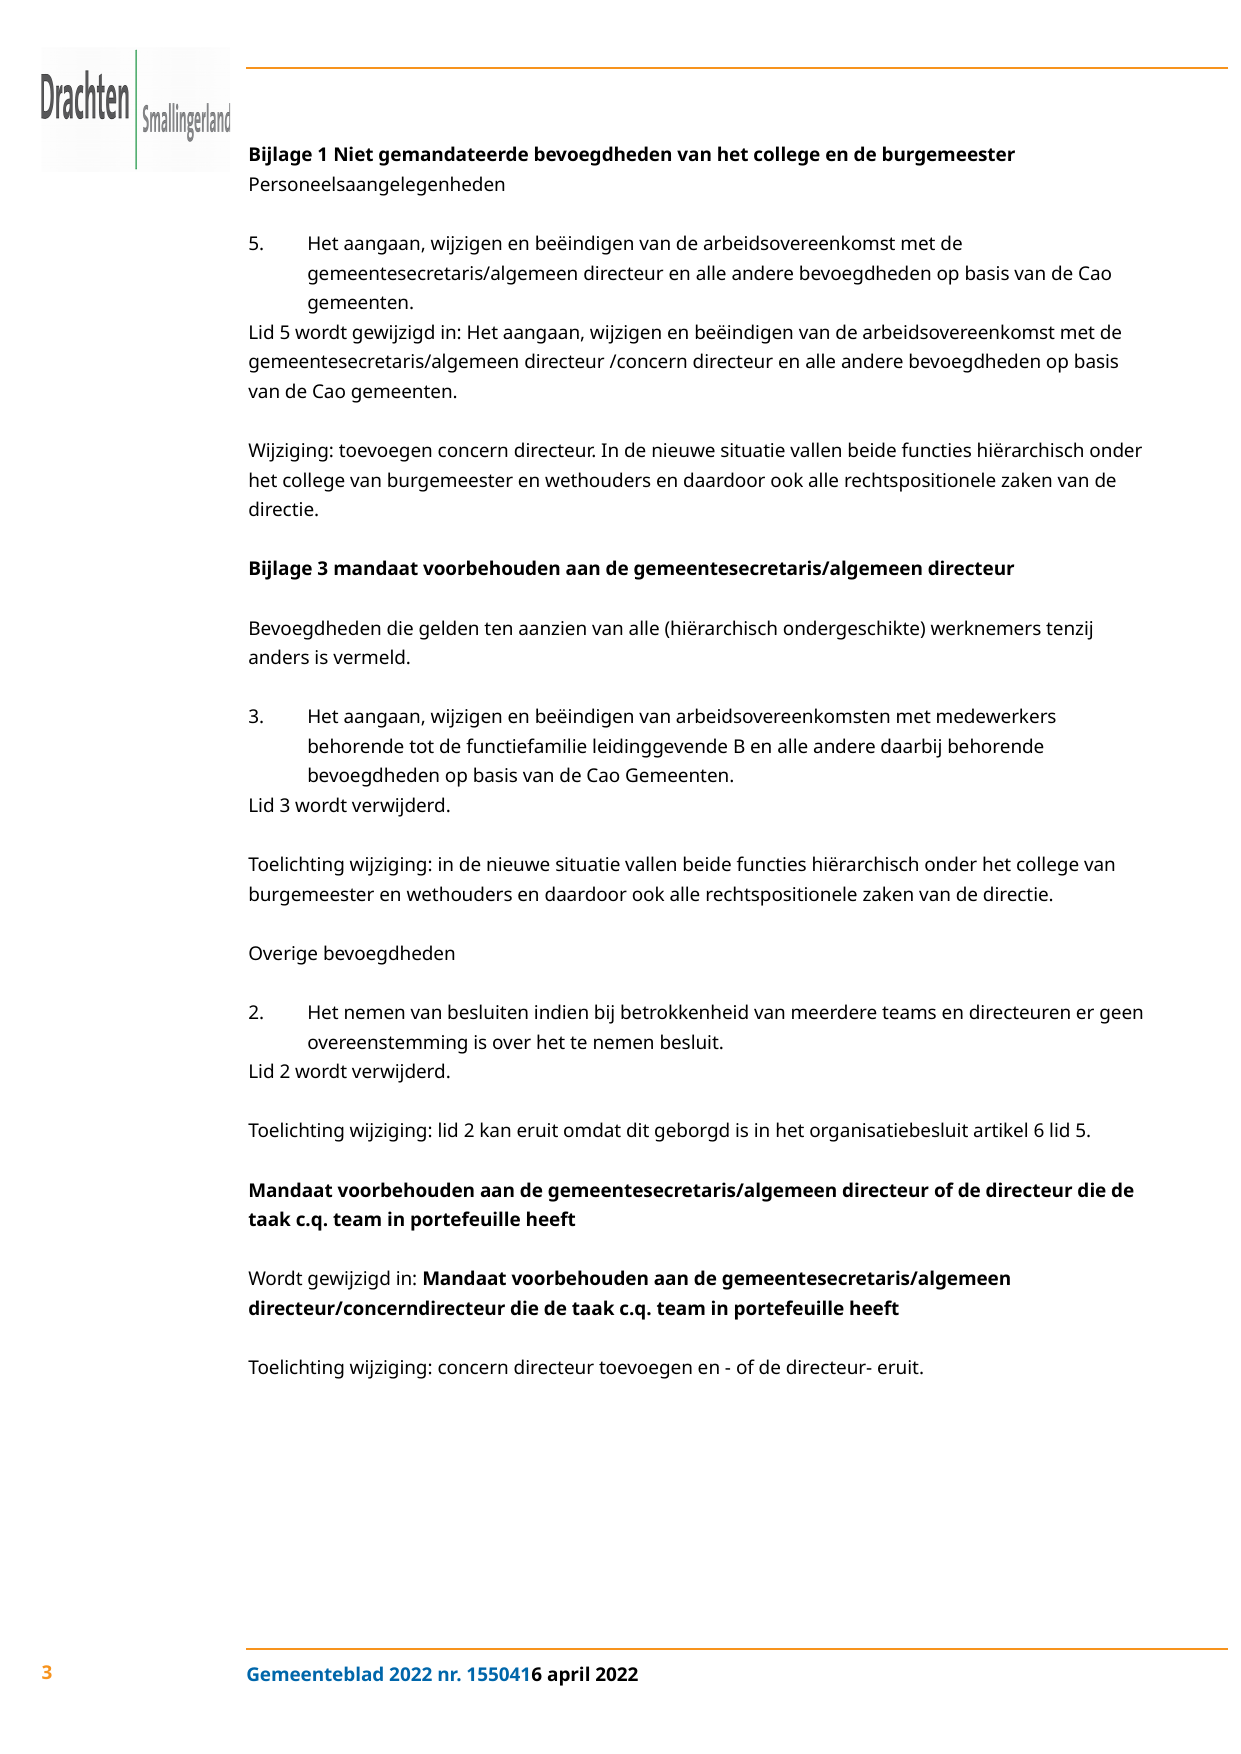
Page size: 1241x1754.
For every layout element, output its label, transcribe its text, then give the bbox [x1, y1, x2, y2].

text Bijlage 3 mandaat voorbehouden aan de gemeentesecretaris/algemeen directeur [248, 556, 1152, 581]
text Lid 5 wordt gewijzigd in: Het aangaan, wijzigen en beëindigen van de arbeidsovereenkomst met de gemeentesecretaris/algemeen directeur /concern directeur en alle andere bevoegdheden op basis van de Cao gemeenten. [248, 319, 1152, 404]
text Toelichting wijziging: in de nieuwe situatie vallen beide functies hiërarchisch onder het college van burgemeester en wethouders en daardoor ook alle rechtspositionele zaken van de directie. [248, 851, 1152, 907]
text Wijziging: toevoegen concern directeur. In de nieuwe situatie vallen beide functies hiërarchisch onder het college van burgemeester en wethouders en daardoor ook alle rechtspositionele zaken van de directie. [248, 437, 1152, 522]
text Bevoegdheden die gelden ten aanzien van alle (hiërarchisch ondergeschikte) werknemers tenzij anders is vermeld. [248, 615, 1152, 670]
text Personeelsaangelegenheden [248, 171, 1152, 197]
text Toelichting wijziging: lid 2 kan eruit omdat dit geborgd is in het organisatiebesluit artikel 6 lid 5. [248, 1118, 1152, 1143]
list Het aangaan, wijzigen en beëindigen van arbeidsovereenkomsten met medewerkers behorende tot de functiefamilie leidinggevende B en alle andere daarbij behorende bevoegdheden op basis van de Cao Gemeenten. [248, 703, 1152, 788]
text Overige bevoegdheden [248, 940, 1152, 966]
text Lid 2 wordt verwijderd. [248, 1058, 1152, 1084]
text Bijlage 1 Niet gemandateerde bevoegdheden van het college en de burgemeester [248, 141, 1152, 167]
picture [41, 47, 231, 172]
list Het nemen van besluiten indien bij betrokkenheid van meerdere teams en directeuren er geen overeenstemming is over het te nemen besluit. [248, 999, 1152, 1055]
list Het aangaan, wijzigen en beëindigen van de arbeidsovereenkomst met de gemeentesecretaris/algemeen directeur en alle andere bevoegdheden op basis van de Cao gemeenten. [248, 230, 1152, 315]
text Wordt gewijzigd in: Mandaat voorbehouden aan de gemeentesecretaris/algemeen directeur/concerndirecteur die de taak c.q. team in portefeuille heeft [248, 1266, 1152, 1321]
text Mandaat voorbehouden aan de gemeentesecretaris/algemeen directeur of de directeur die de taak c.q. team in portefeuille heeft [248, 1177, 1152, 1232]
text Toelichting wijziging: concern directeur toevoegen en - of de directeur- eruit. [248, 1354, 1152, 1380]
text Lid 3 wordt verwijderd. [248, 792, 1152, 818]
